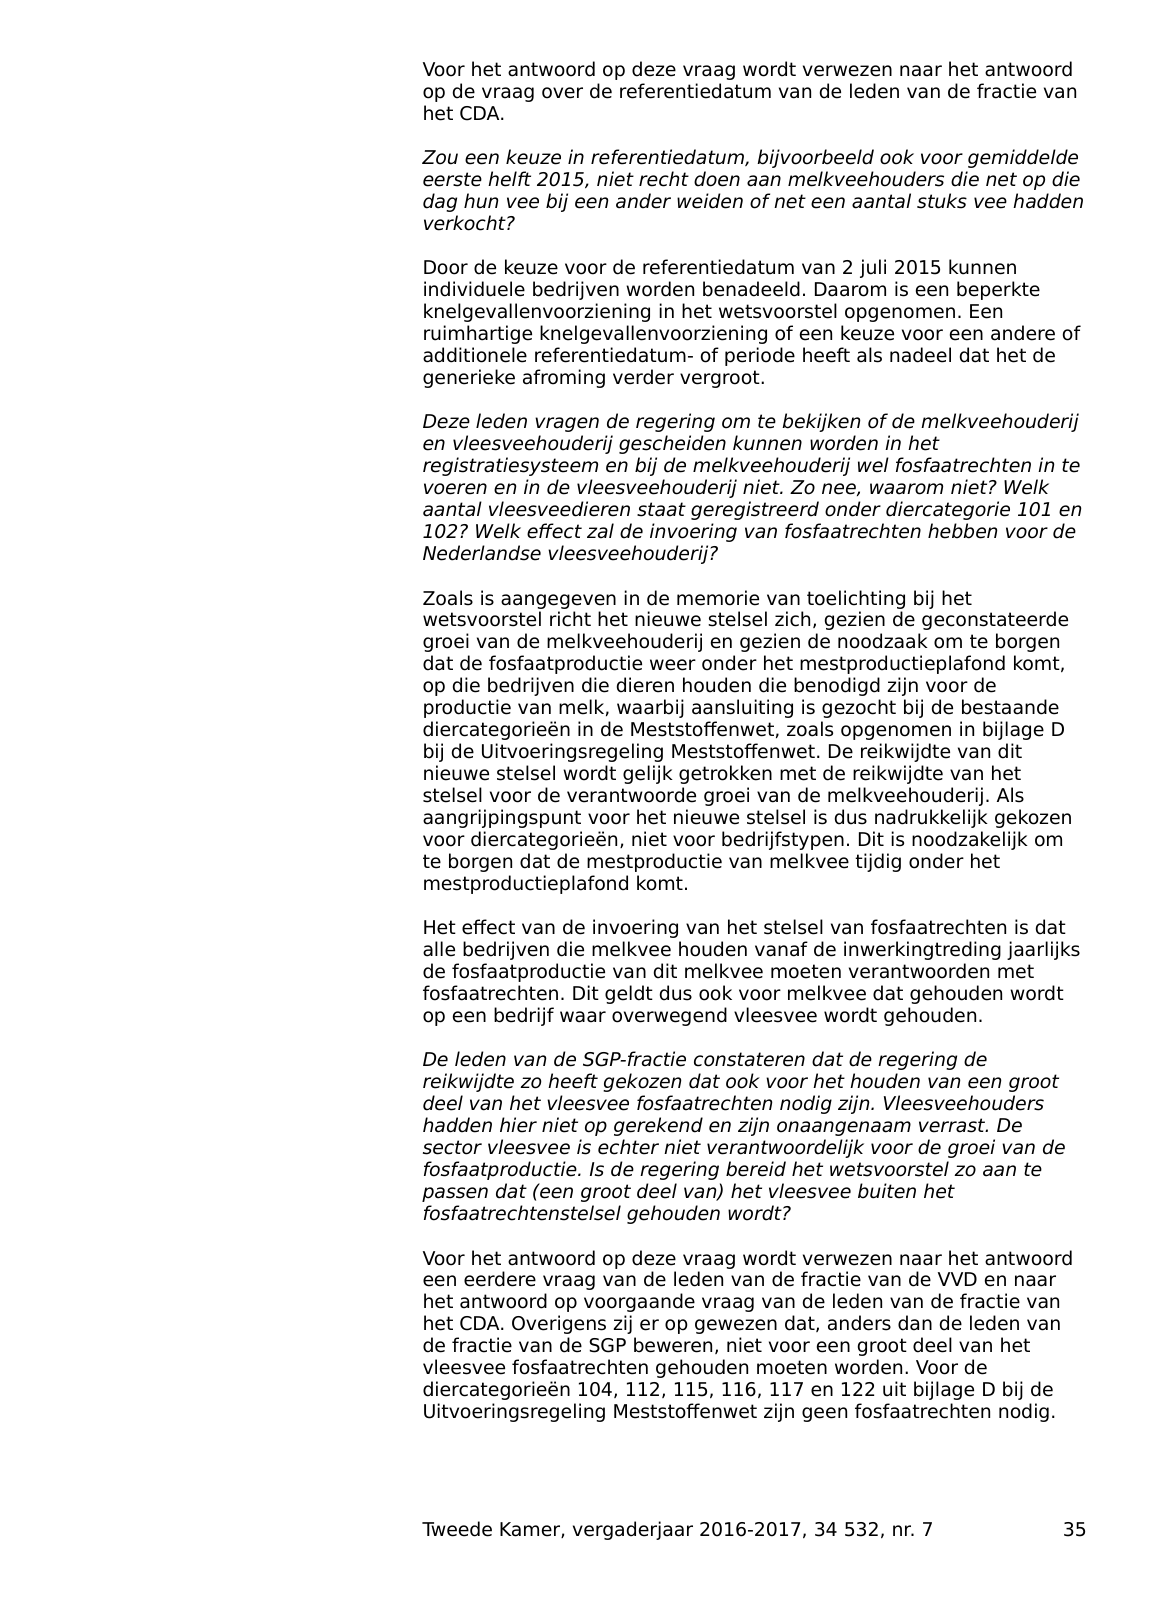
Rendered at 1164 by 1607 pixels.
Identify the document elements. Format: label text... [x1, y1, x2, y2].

text Deze leden vragen de regering om te bekijken of de melkveehouderij en vleesveehouderij gescheiden kunnen worden in het registratiesysteem en bij de melkveehouderij wel fosfaatrechten in te voeren en in de vleesveehouderij niet. Zo nee, waarom niet? Welk aantal vleesveedieren staat geregistreerd onder diercategorie 101 en 102? Welk effect zal de invoering van fosfaatrechten hebben voor de Nederlandse vleesveehouderij? [422, 411, 1087, 565]
text Zou een keuze in referentiedatum, bijvoorbeeld ook voor gemiddelde eerste helft 2015, niet recht doen aan melkveehouders die net op die dag hun vee bij een ander weiden of net een aantal stuks vee hadden verkocht? [422, 147, 1087, 235]
text Door de keuze voor de referentiedatum van 2 juli 2015 kunnen individuele bedrijven worden benadeeld. Daarom is een beperkte knelgevallenvoorziening in het wetsvoorstel opgenomen. Een ruimhartige knelgevallenvoorziening of een keuze voor een andere of additionele referentiedatum- of periode heeft als nadeel dat het de generieke afroming verder vergroot. [422, 257, 1087, 389]
text Zoals is aangegeven in de memorie van toelichting bij het wetsvoorstel richt het nieuwe stelsel zich, gezien de geconstateerde groei van de melkveehouderij en gezien de noodzaak om te borgen dat de fosfaatproductie weer onder het mestproductieplafond komt, op die bedrijven die dieren houden die benodigd zijn voor de productie van melk, waarbij aansluiting is gezocht bij de bestaande diercategorieën in de Meststoffenwet, zoals opgenomen in bijlage D bij de Uitvoeringsregeling Meststoffenwet. De reikwijdte van dit nieuwe stelsel wordt gelijk getrokken met de reikwijdte van het stelsel voor de verantwoorde groei van de melkveehouderij. Als aangrijpingspunt voor het nieuwe stelsel is dus nadrukkelijk gekozen voor diercategorieën, niet voor bedrijfstypen. Dit is noodzakelijk om te borgen dat de mestproductie van melkvee tijdig onder het mestproductieplafond komt. [422, 587, 1087, 895]
text Voor het antwoord op deze vraag wordt verwezen naar het antwoord een eerdere vraag van de leden van de fractie van de VVD en naar het antwoord op voorgaande vraag van de leden van de fractie van het CDA. Overigens zij er op gewezen dat, anders dan de leden van de fractie van de SGP beweren, niet voor een groot deel van het vleesvee fosfaatrechten gehouden moeten worden. Voor de diercategorieën 104, 112, 115, 116, 117 en 122 uit bijlage D bij de Uitvoeringsregeling Meststoffenwet zijn geen fosfaatrechten nodig. [422, 1247, 1087, 1423]
text De leden van de SGP-fractie constateren dat de regering de reikwijdte zo heeft gekozen dat ook voor het houden van een groot deel van het vleesvee fosfaatrechten nodig zijn. Vleesveehouders hadden hier niet op gerekend en zijn onaangenaam verrast. De sector vleesvee is echter niet verantwoordelijk voor de groei van de fosfaatproductie. Is de regering bereid het wetsvoorstel zo aan te passen dat (een groot deel van) het vleesvee buiten het fosfaatrechtenstelsel gehouden wordt? [422, 1049, 1087, 1225]
text Voor het antwoord op deze vraag wordt verwezen naar het antwoord op de vraag over de referentiedatum van de leden van de fractie van het CDA. [422, 59, 1087, 125]
text Het effect van de invoering van het stelsel van fosfaatrechten is dat alle bedrijven die melkvee houden vanaf de inwerkingtreding jaarlijks de fosfaatproductie van dit melkvee moeten verantwoorden met fosfaatrechten. Dit geldt dus ook voor melkvee dat gehouden wordt op een bedrijf waar overwegend vleesvee wordt gehouden. [422, 917, 1087, 1027]
